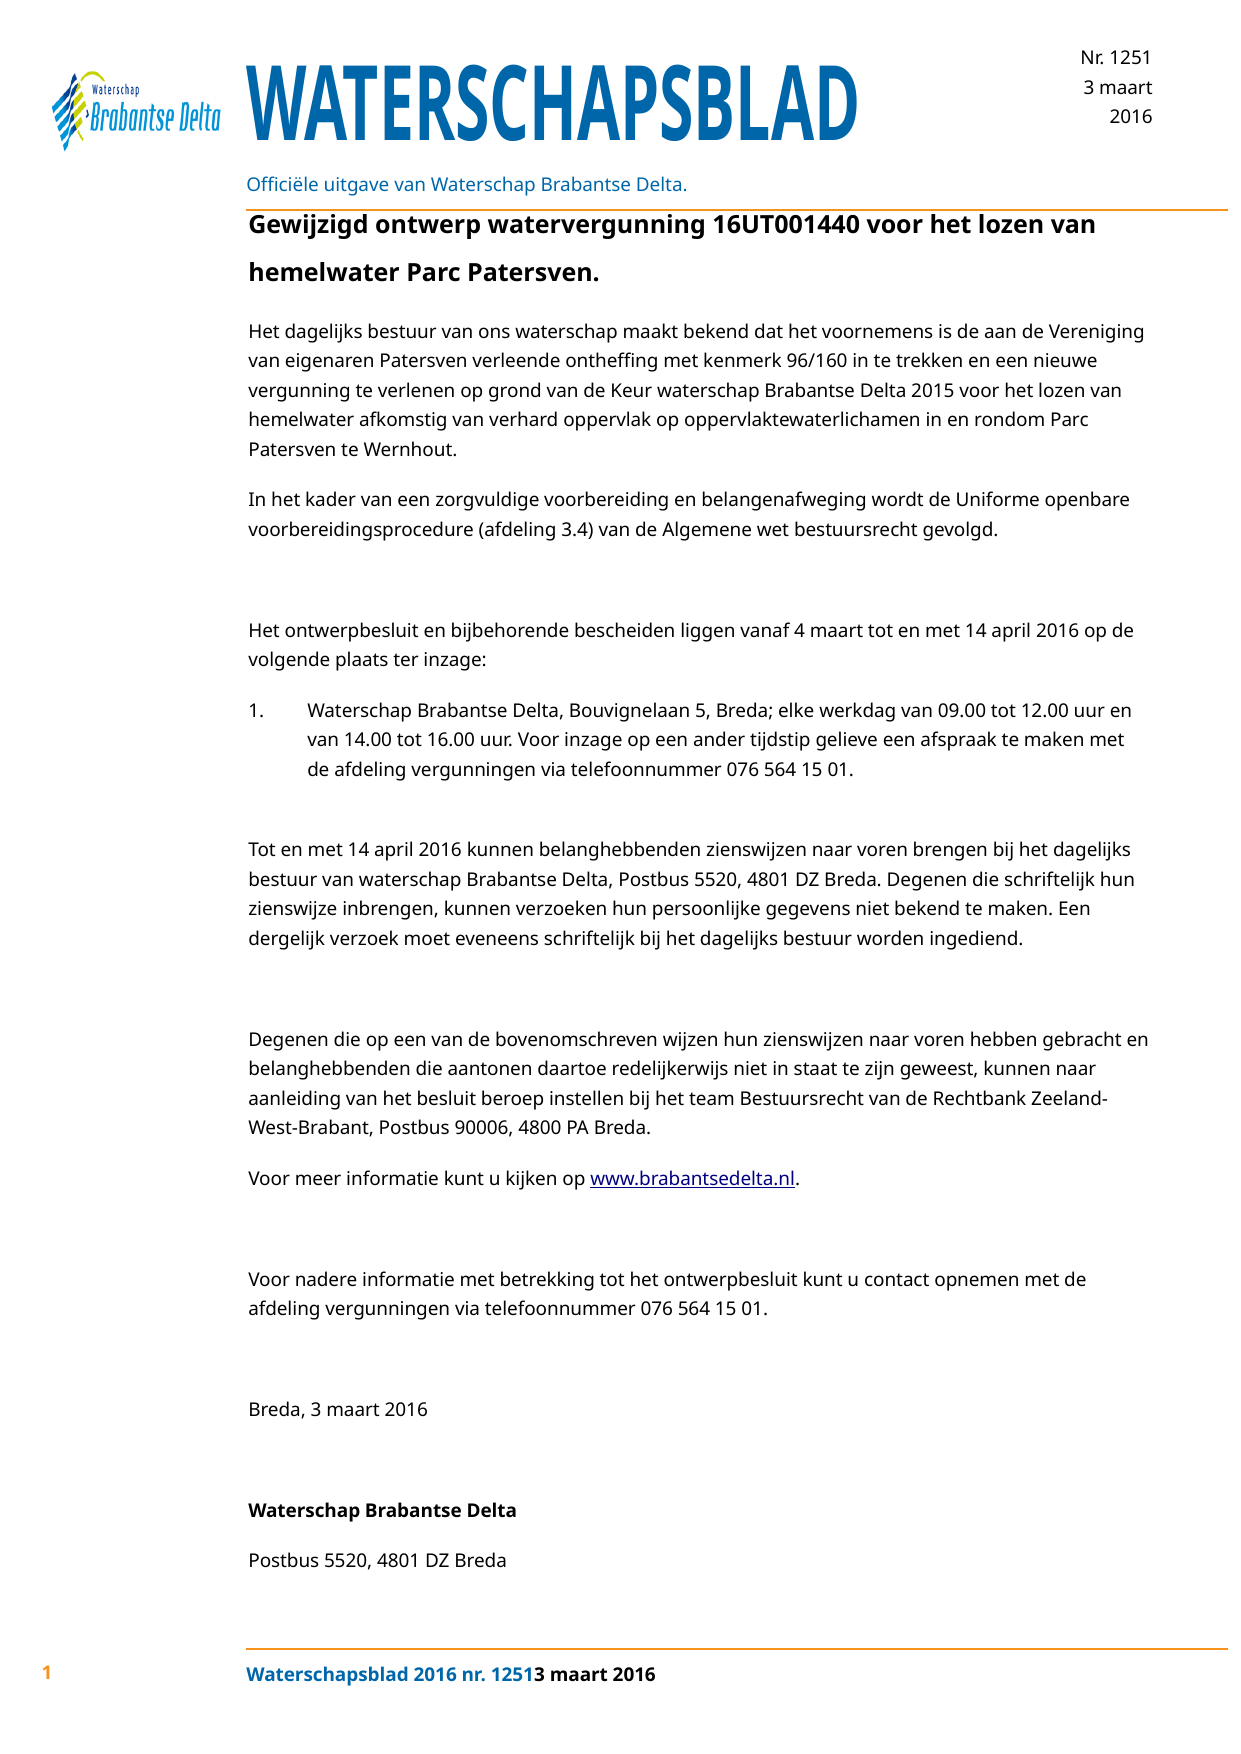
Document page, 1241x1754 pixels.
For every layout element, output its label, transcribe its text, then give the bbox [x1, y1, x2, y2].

text Het dagelijks bestuur van ons waterschap maakt bekend dat het voornemens is de aan de Vereniging van eigenaren Patersven verleende ontheffing met kenmerk 96/160 in te trekken en een nieuwe vergunning te verlenen op grond van de Keur waterschap Brabantse Delta 2015 voor het lozen van hemelwater afkomstig van verhard oppervlak op oppervlaktewaterlichamen in en rondom Parc Patersven te Wernhout. [248, 318, 1152, 462]
text Het ontwerpbesluit en bijbehorende bescheiden liggen vanaf 4 maart tot en met 14 april 2016 op de volgende plaats ter inzage: [248, 617, 1152, 672]
text Gewijzigd ontwerp watervergunning 16UT001440 voor het lozen van hemelwater Parc Patersven. [248, 211, 1152, 288]
list Waterschap Brabantse Delta, Bouvignelaan 5, Breda; elke werkdag van 09.00 tot 12.00 uur en van 14.00 tot 16.00 uur. Voor inzage op een ander tijdstip gelieve een afspraak te maken met de afdeling vergunningen via telefoonnummer 076 564 15 01. [248, 697, 1152, 782]
picture [41, 47, 231, 172]
text Tot en met 14 april 2016 kunnen belanghebbenden zienswijzen naar voren brengen bij het dagelijks bestuur van waterschap Brabantse Delta, Postbus 5520, 4801 DZ Breda. Degenen die schriftelijk hun zienswijze inbrengen, kunnen verzoeken hun persoonlijke gegevens niet bekend te maken. Een dergelijk verzoek moet eveneens schriftelijk bij het dagelijks bestuur worden ingediend. [248, 836, 1152, 951]
text Breda, 3 maart 2016 [248, 1396, 1152, 1422]
text Voor meer informatie kunt u kijken op www.brabantsedelta.nl. [248, 1165, 1152, 1191]
text Voor nadere informatie met betrekking tot het ontwerpbesluit kunt u contact opnemen met de afdeling vergunningen via telefoonnummer 076 564 15 01. [248, 1266, 1152, 1321]
text Degenen die op een van de bovenomschreven wijzen hun zienswijzen naar voren hebben gebracht en belanghebbenden die aantonen daartoe redelijkerwijs niet in staat te zijn geweest, kunnen naar aanleiding van het besluit beroep instellen bij het team Bestuursrecht van de Rechtbank Zeeland-West-Brabant, Postbus 90006, 4800 PA Breda. [248, 1026, 1152, 1140]
text Waterschap Brabantse Delta [248, 1497, 1152, 1523]
text In het kader van een zorgvuldige voorbereiding en belangenafweging wordt de Uniforme openbare voorbereidingsprocedure (afdeling 3.4) van de Algemene wet bestuursrecht gevolgd. [248, 487, 1152, 542]
text Postbus 5520, 4801 DZ Breda [248, 1547, 1152, 1573]
